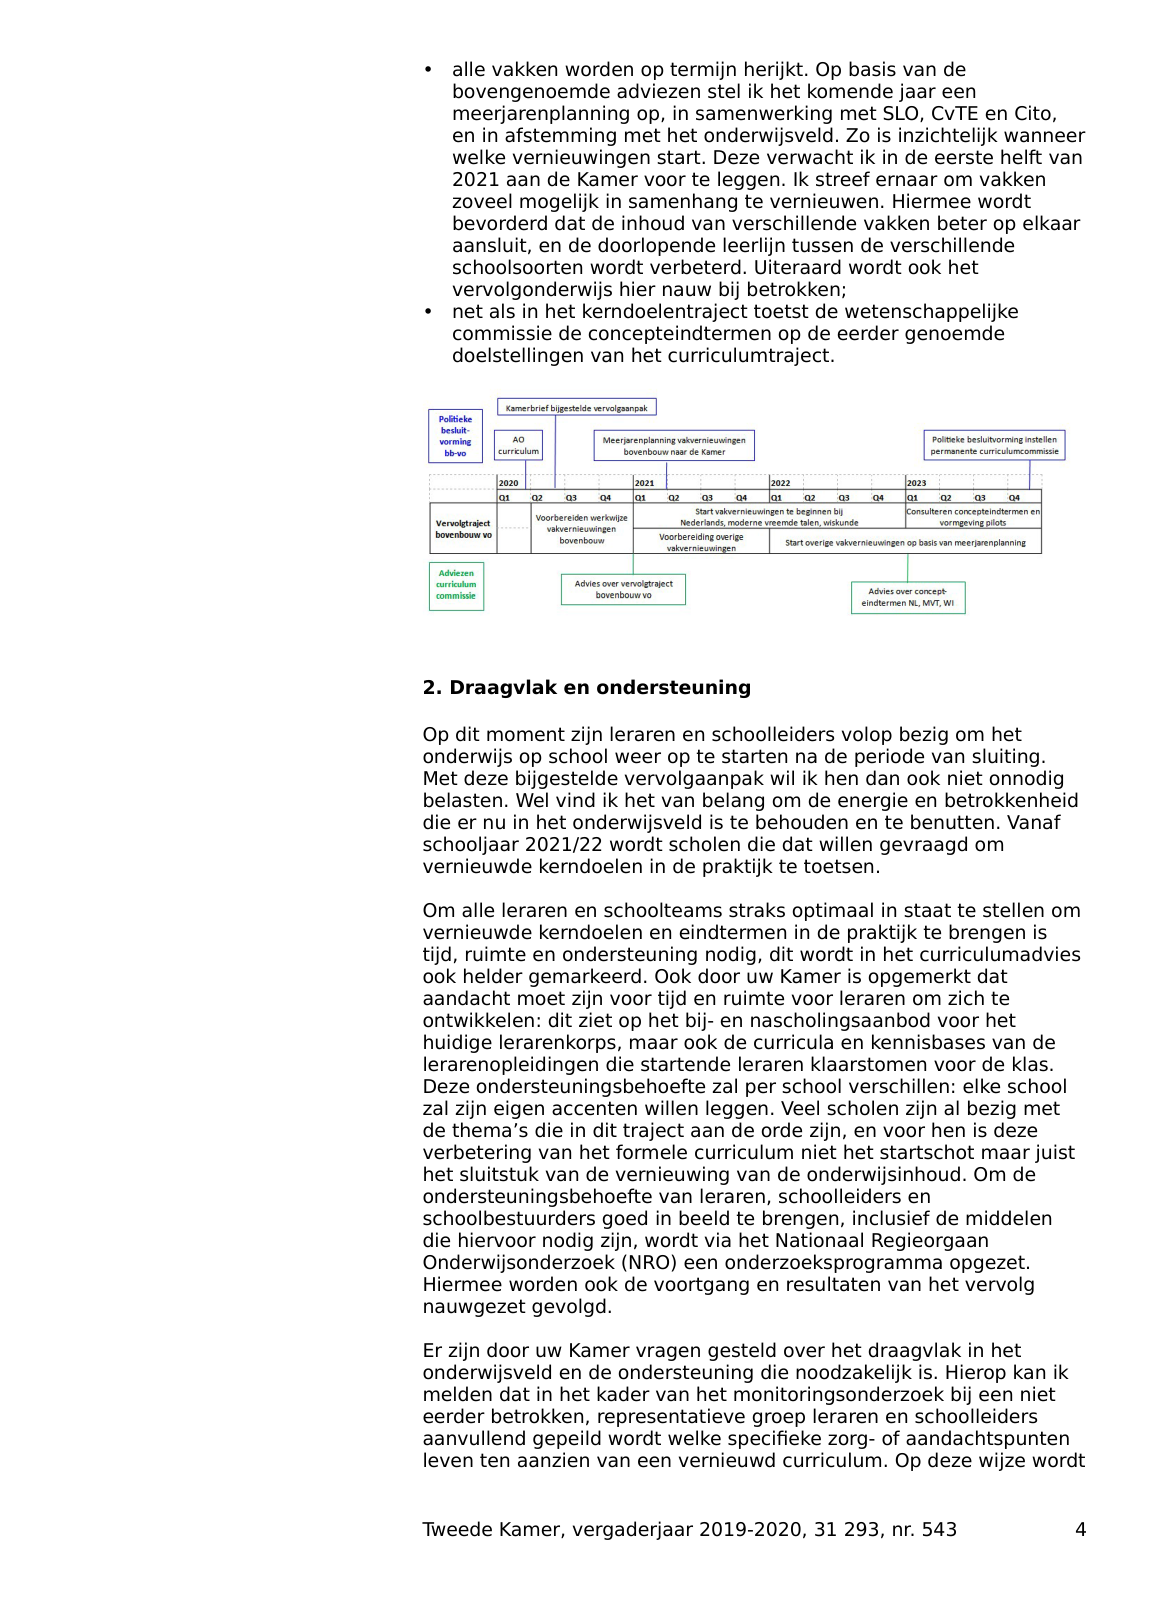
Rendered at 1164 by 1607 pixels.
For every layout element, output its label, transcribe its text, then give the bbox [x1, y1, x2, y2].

picture [422, 388, 1072, 626]
text • net als in het kerndoelentraject toetst de wetenschappelijke commissie de concepteindtermen op de eerder genoemde doelstellingen van het curriculumtraject. [422, 301, 1087, 367]
text Er zijn door uw Kamer vragen gesteld over het draagvlak in het onderwijsveld en de ondersteuning die noodzakelijk is. Hierop kan ik melden dat in het kader van het monitoringsonderzoek bij een niet eerder betrokken, representatieve groep leraren en schoolleiders aanvullend gepeild wordt welke specifieke zorg- of aandachtspunten leven ten aanzien van een vernieuwd curriculum. Op deze wijze wordt [422, 1340, 1087, 1472]
text Op dit moment zijn leraren en schoolleiders volop bezig om het onderwijs op school weer op te starten na de periode van sluiting. Met deze bijgestelde vervolgaanpak wil ik hen dan ook niet onnodig belasten. Wel vind ik het van belang om de energie en betrokkenheid die er nu in het onderwijsveld is te behouden en te benutten. Vanaf schooljaar 2021/22 wordt scholen die dat willen gevraagd om vernieuwde kerndoelen in de praktijk te toetsen. [422, 724, 1087, 878]
text Om alle leraren en schoolteams straks optimaal in staat te stellen om vernieuwde kerndoelen en eindtermen in de praktijk te brengen is tijd, ruimte en ondersteuning nodig, dit wordt in het curriculumadvies ook helder gemarkeerd. Ook door uw Kamer is opgemerkt dat aandacht moet zijn voor tijd en ruimte voor leraren om zich te ontwikkelen: dit ziet op het bij- en nascholingsaanbod voor het huidige lerarenkorps, maar ook de curricula en kennisbases van de lerarenopleidingen die startende leraren klaarstomen voor de klas. Deze ondersteuningsbehoefte zal per school verschillen: elke school zal zijn eigen accenten willen leggen. Veel scholen zijn al bezig met de thema’s die in dit traject aan de orde zijn, en voor hen is deze verbetering van het formele curriculum niet het startschot maar juist het sluitstuk van de vernieuwing van de onderwijsinhoud. Om de ondersteuningsbehoefte van leraren, schoolleiders en schoolbestuurders goed in beeld te brengen, inclusief de middelen die hiervoor nodig zijn, wordt via het Nationaal Regieorgaan Onderwijsonderzoek (NRO) een onderzoeksprogramma opgezet. Hiermee worden ook de voortgang en resultaten van het vervolg nauwgezet gevolgd. [422, 900, 1087, 1318]
text • alle vakken worden op termijn herijkt. Op basis van de bovengenoemde adviezen stel ik het komende jaar een meerjarenplanning op, in samenwerking met SLO, CvTE en Cito, en in afstemming met het onderwijsveld. Zo is inzichtelijk wanneer welke vernieuwingen start. Deze verwacht ik in de eerste helft van 2021 aan de Kamer voor te leggen. Ik streef ernaar om vakken zoveel mogelijk in samenhang te vernieuwen. Hiermee wordt bevorderd dat de inhoud van verschillende vakken beter op elkaar aansluit, en de doorlopende leerlijn tussen de verschillende schoolsoorten wordt verbeterd. Uiteraard wordt ook het vervolgonderwijs hier nauw bij betrokken; [422, 59, 1087, 301]
subtitle 2. Draagvlak en ondersteuning [422, 677, 1087, 699]
